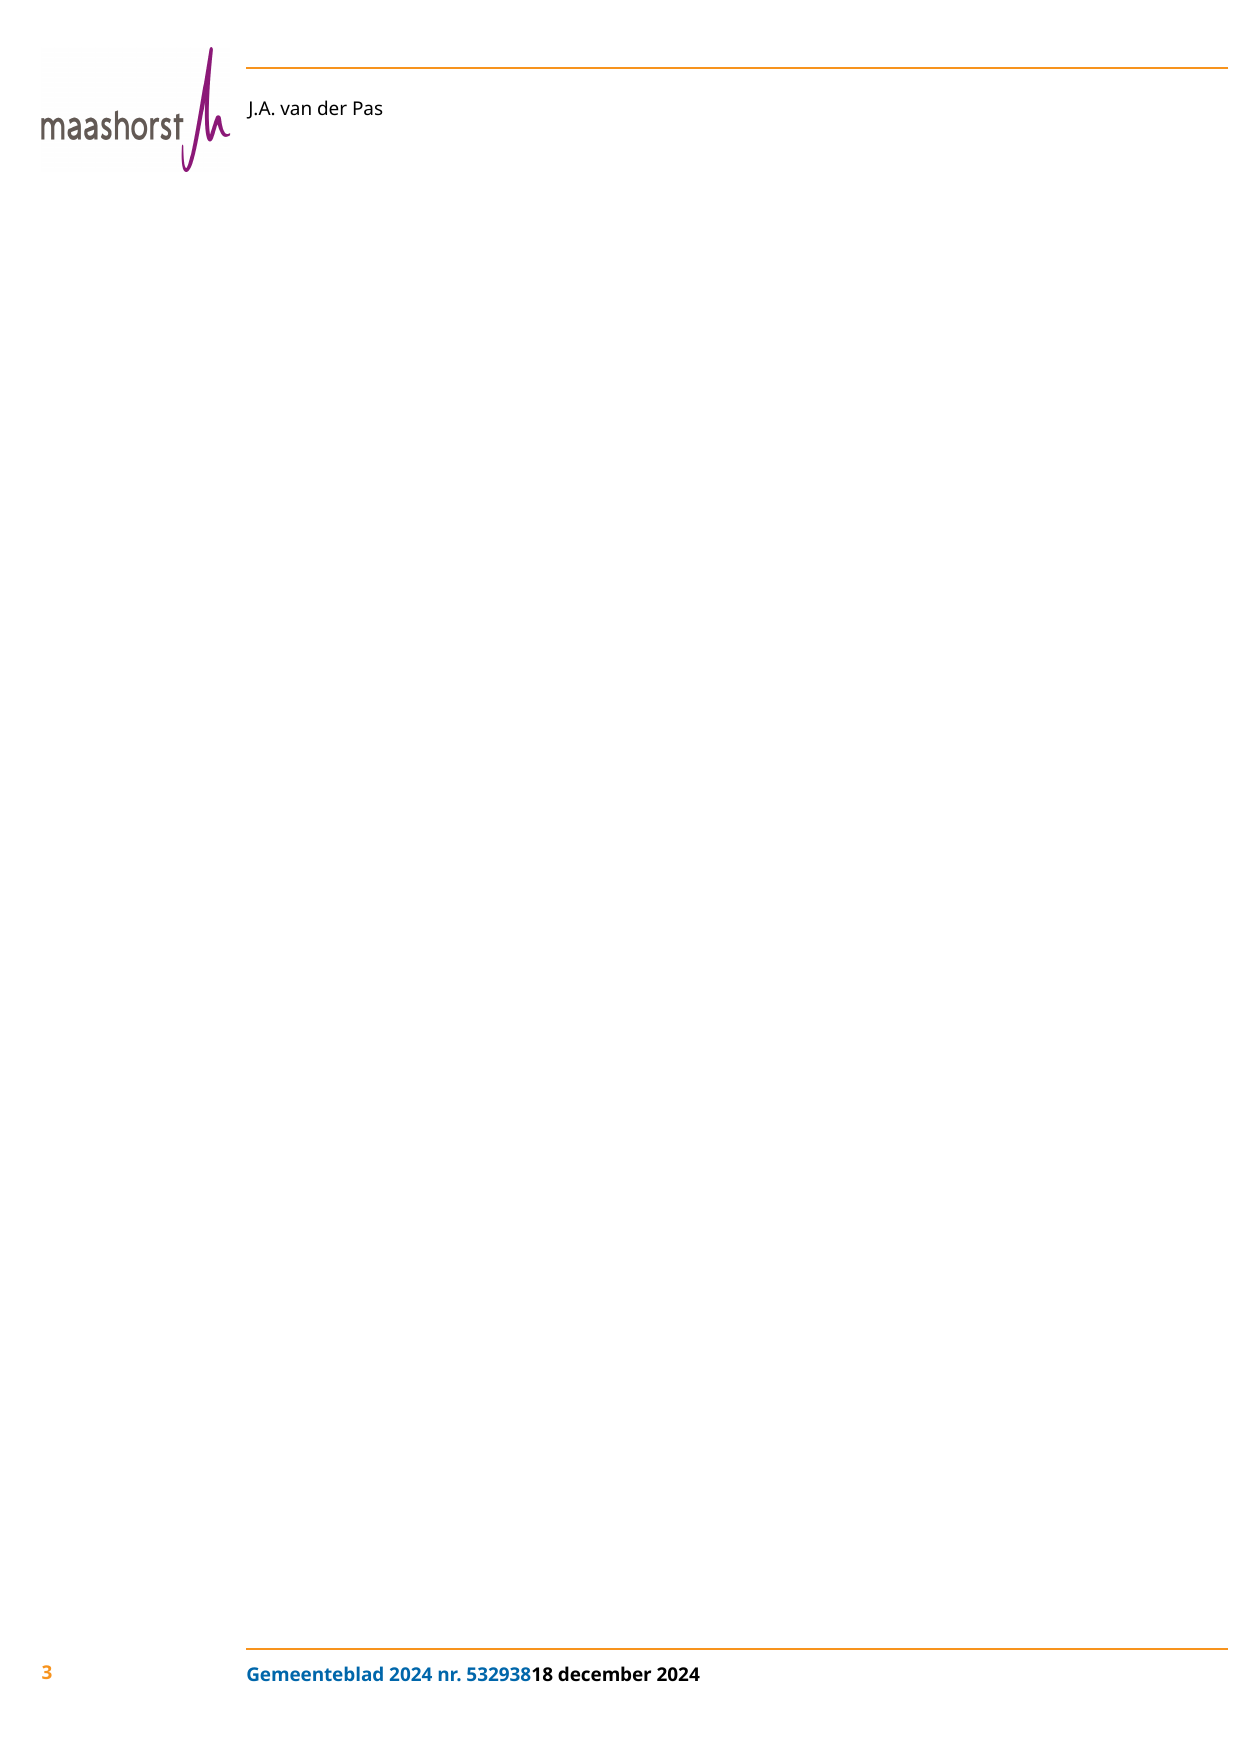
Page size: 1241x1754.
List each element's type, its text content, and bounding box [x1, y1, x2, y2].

picture [41, 47, 231, 172]
text J.A. van der Pas [248, 95, 1152, 121]
